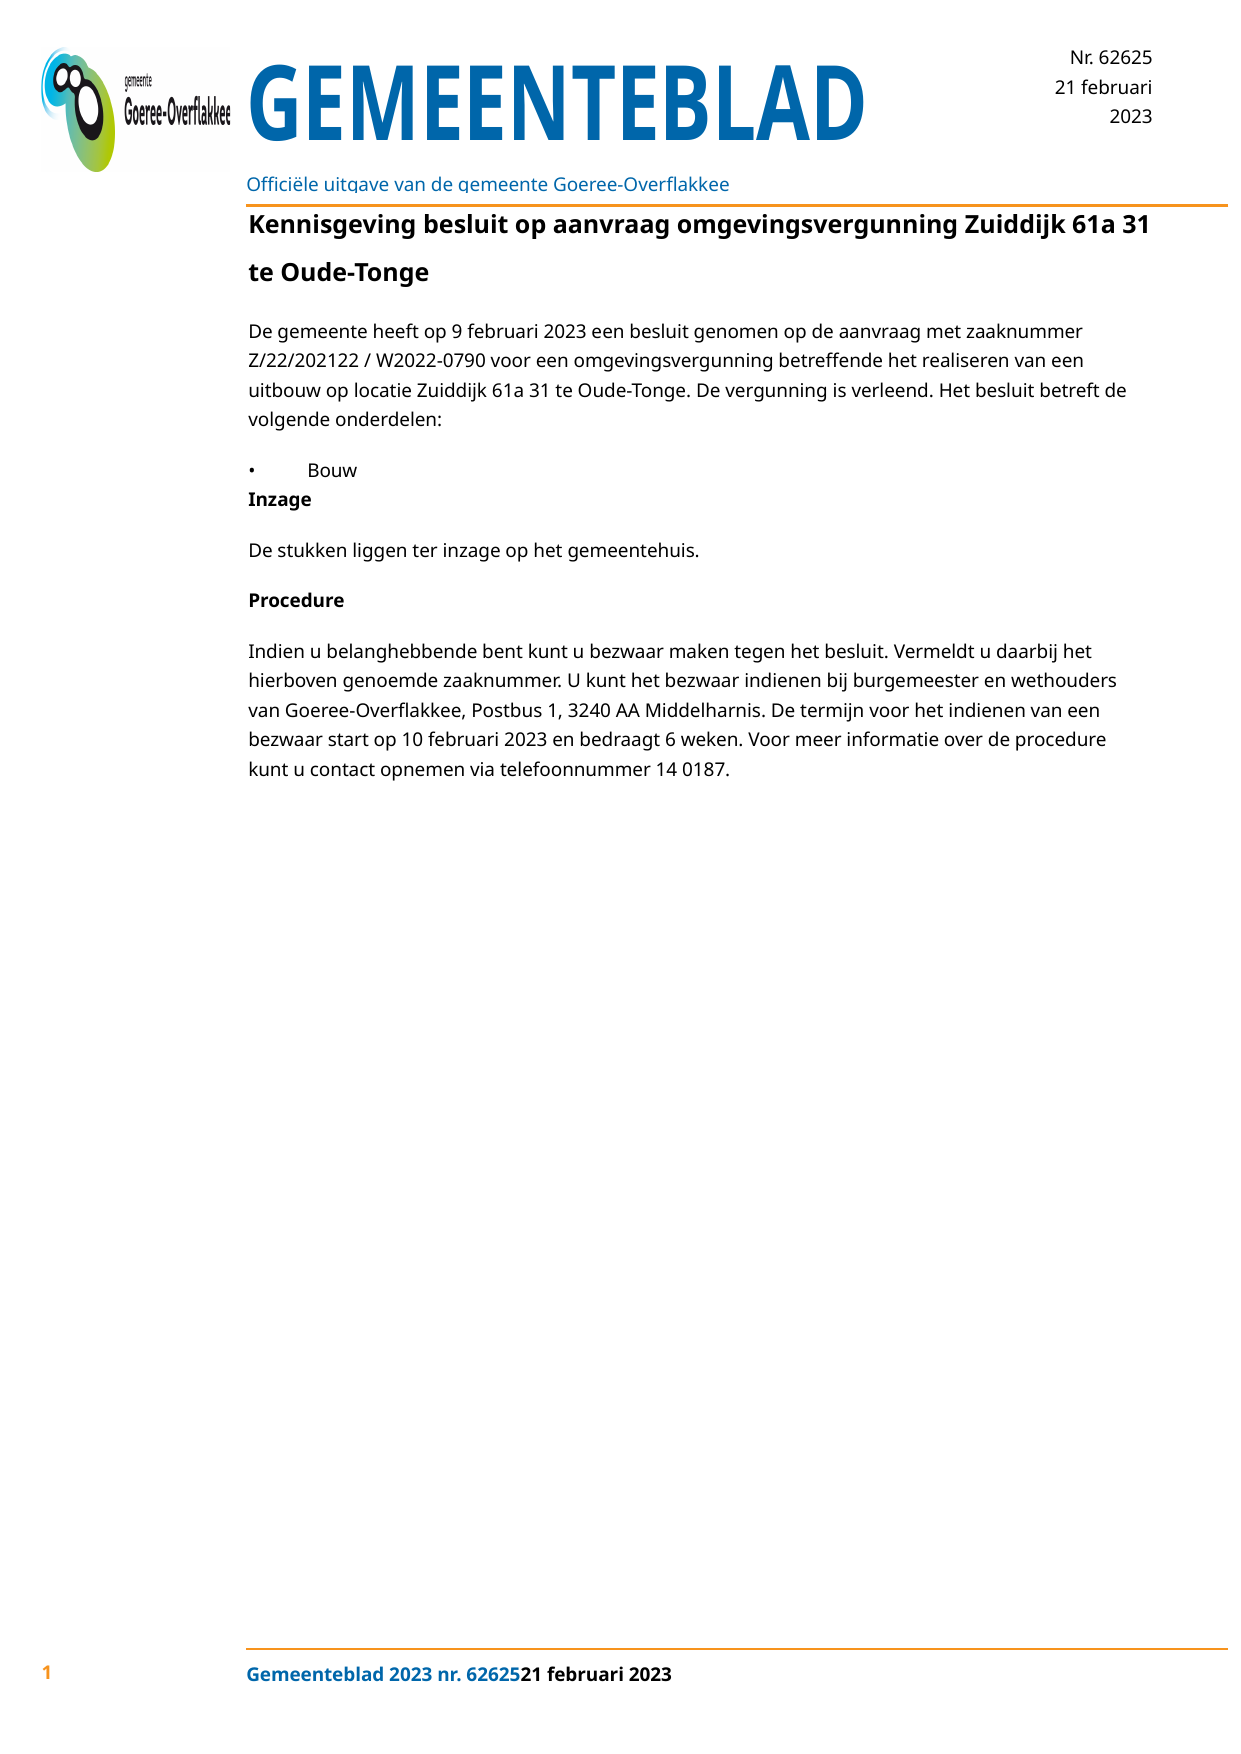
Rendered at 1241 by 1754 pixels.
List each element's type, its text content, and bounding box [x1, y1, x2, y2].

list Bouw [248, 457, 1152, 483]
text Indien u belanghebbende bent kunt u bezwaar maken tegen het besluit. Vermeldt u daarbij het hierboven genoemde zaaknummer. U kunt het bezwaar indienen bij burgemeester en wethouders van Goeree-Overflakkee, Postbus 1, 3240 AA Middelharnis. De termijn voor het indienen van een bezwaar start op 10 februari 2023 en bedraagt 6 weken. Voor meer informatie over de procedure kunt u contact opnemen via telefoonnummer 14 0187. [248, 638, 1152, 782]
text De gemeente heeft op 9 februari 2023 een besluit genomen op de aanvraag met zaaknummer Z/22/202122 / W2022-0790 voor een omgevingsvergunning betreffende het realiseren van een uitbouw op locatie Zuiddijk 61a 31 te Oude-Tonge. De vergunning is verleend. Het besluit betreft de volgende onderdelen: [248, 318, 1152, 432]
text De stukken liggen ter inzage op het gemeentehuis. [248, 537, 1152, 563]
text Kennisgeving besluit op aanvraag omgevingsvergunning Zuiddijk 61a 31 te Oude-Tonge [248, 207, 1152, 288]
text Procedure [248, 587, 1152, 613]
text Inzage [248, 487, 1152, 512]
picture [41, 47, 231, 172]
